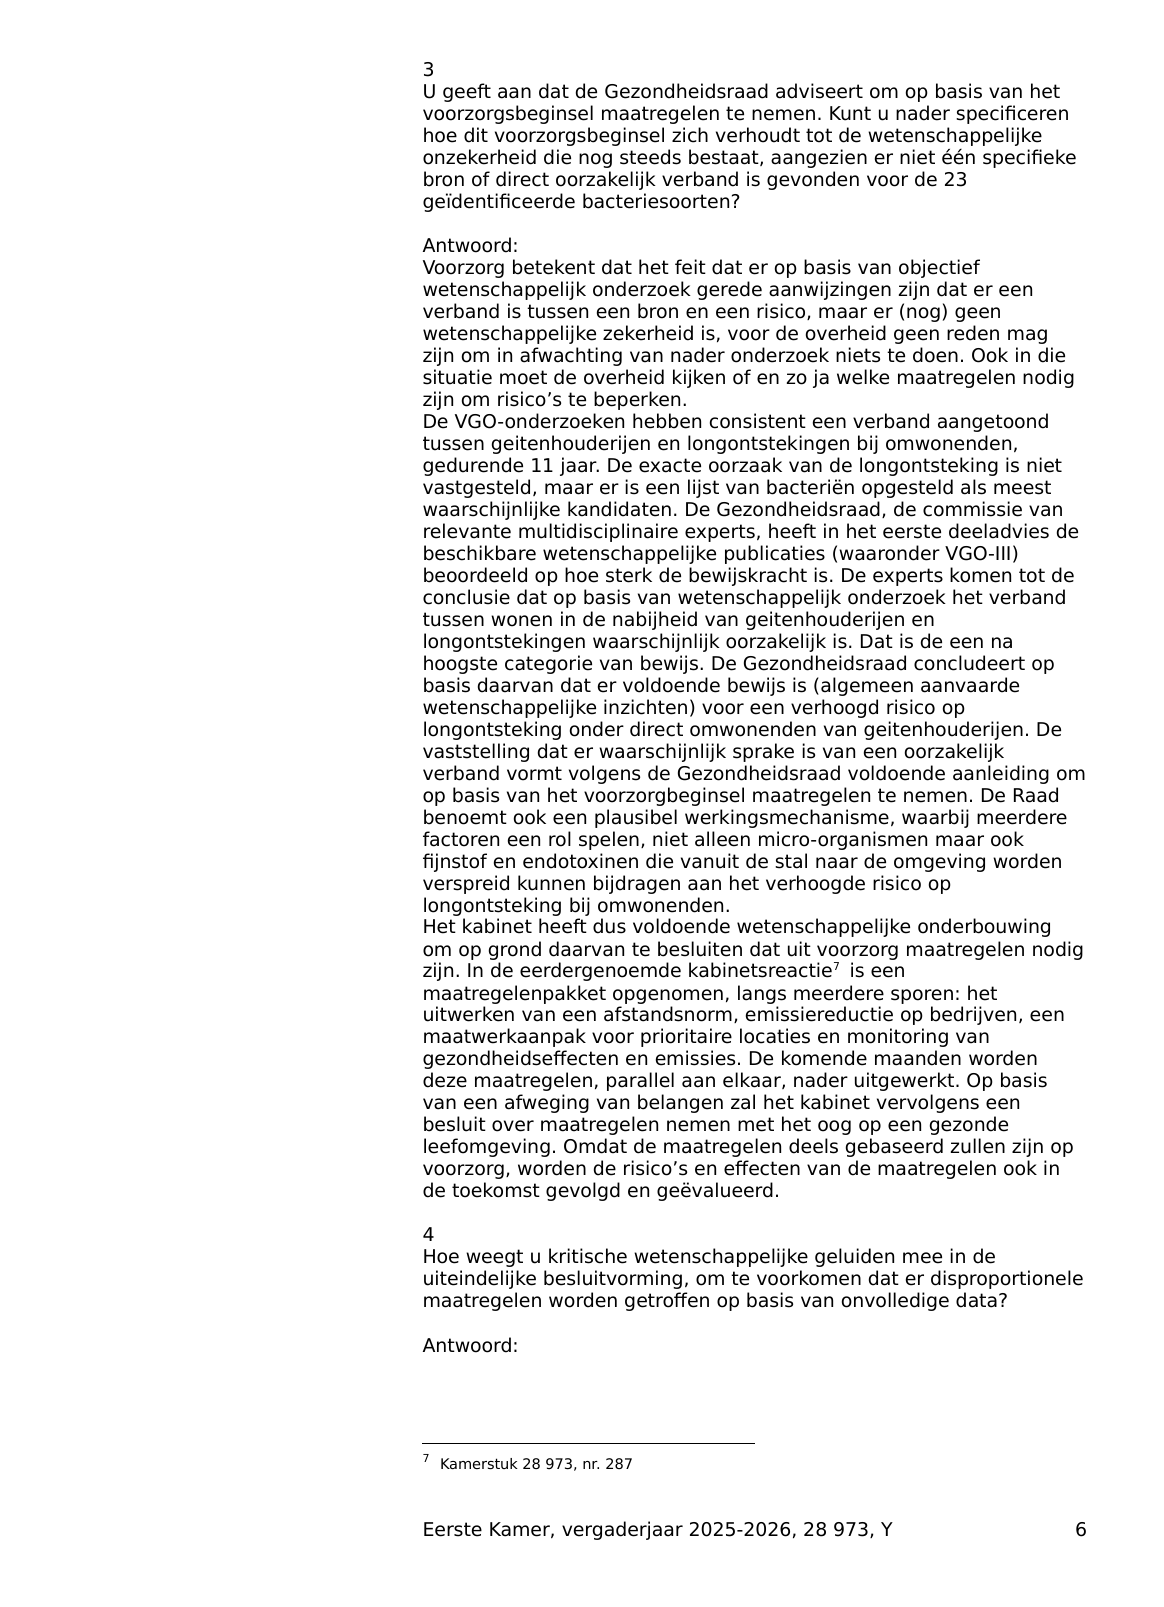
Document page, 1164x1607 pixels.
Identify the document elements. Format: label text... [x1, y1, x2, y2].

text Hoe weegt u kritische wetenschappelijke geluiden mee in de uiteindelijke besluitvorming, om te voorkomen dat er disproportionele maatregelen worden getroffen op basis van onvolledige data? [422, 1246, 1087, 1312]
text Antwoord: [422, 235, 1087, 257]
text 3 [422, 59, 1087, 81]
text 4 [422, 1224, 1087, 1246]
text U geeft aan dat de Gezondheidsraad adviseert om op basis van het voorzorgsbeginsel maatregelen te nemen. Kunt u nader specificeren hoe dit voorzorgsbeginsel zich verhoudt tot de wetenschappelijke onzekerheid die nog steeds bestaat, aangezien er niet één specifieke bron of direct oorzakelijk verband is gevonden voor de 23 geïdentificeerde bacteriesoorten? [422, 81, 1087, 213]
text Antwoord: [422, 1334, 1087, 1356]
text Het kabinet heeft dus voldoende wetenschappelijke onderbouwing om op grond daarvan te besluiten dat uit voorzorg maatregelen nodig zijn. In de eerdergenoemde kabinetsreactie is een maatregelenpakket opgenomen, langs meerdere sporen: het uitwerken van een afstandsnorm, emissiereductie op bedrijven, een maatwerkaanpak voor prioritaire locaties en monitoring van gezondheidseffecten en emissies. De komende maanden worden deze maatregelen, parallel aan elkaar, nader uitgewerkt. Op basis van een afweging van belangen zal het kabinet vervolgens een besluit over maatregelen nemen met het oog op een gezonde leefomgeving. Omdat de maatregelen deels gebaseerd zullen zijn op voorzorg, worden de risico’s en effecten van de maatregelen ook in de toekomst gevolgd en geëvalueerd. [422, 916, 1087, 1202]
text Voorzorg betekent dat het feit dat er op basis van objectief wetenschappelijk onderzoek gerede aanwijzingen zijn dat er een verband is tussen een bron en een risico, maar er (nog) geen wetenschappelijke zekerheid is, voor de overheid geen reden mag zijn om in afwachting van nader onderzoek niets te doen. Ook in die situatie moet de overheid kijken of en zo ja welke maatregelen nodig zijn om risico’s te beperken. [422, 257, 1087, 411]
text Kamerstuk 28 973, nr. 287 [422, 1452, 1087, 1474]
text De VGO-onderzoeken hebben consistent een verband aangetoond tussen geitenhouderijen en longontstekingen bij omwonenden, gedurende 11 jaar. De exacte oorzaak van de longontsteking is niet vastgesteld, maar er is een lijst van bacteriën opgesteld als meest waarschijnlijke kandidaten. De Gezondheidsraad, de commissie van relevante multidisciplinaire experts, heeft in het eerste deeladvies de beschikbare wetenschappelijke publicaties (waaronder VGO-III) beoordeeld op hoe sterk de bewijskracht is. De experts komen tot de conclusie dat op basis van wetenschappelijk onderzoek het verband tussen wonen in de nabijheid van geitenhouderijen en longontstekingen waarschijnlijk oorzakelijk is. Dat is de een na hoogste categorie van bewijs. De Gezondheidsraad concludeert op basis daarvan dat er voldoende bewijs is (algemeen aanvaarde wetenschappelijke inzichten) voor een verhoogd risico op longontsteking onder direct omwonenden van geitenhouderijen. De vaststelling dat er waarschijnlijk sprake is van een oorzakelijk verband vormt volgens de Gezondheidsraad voldoende aanleiding om op basis van het voorzorgbeginsel maatregelen te nemen. De Raad benoemt ook een plausibel werkingsmechanisme, waarbij meerdere factoren een rol spelen, niet alleen micro-organismen maar ook fijnstof en endotoxinen die vanuit de stal naar de omgeving worden verspreid kunnen bijdragen aan het verhoogde risico op longontsteking bij omwonenden. [422, 411, 1087, 916]
